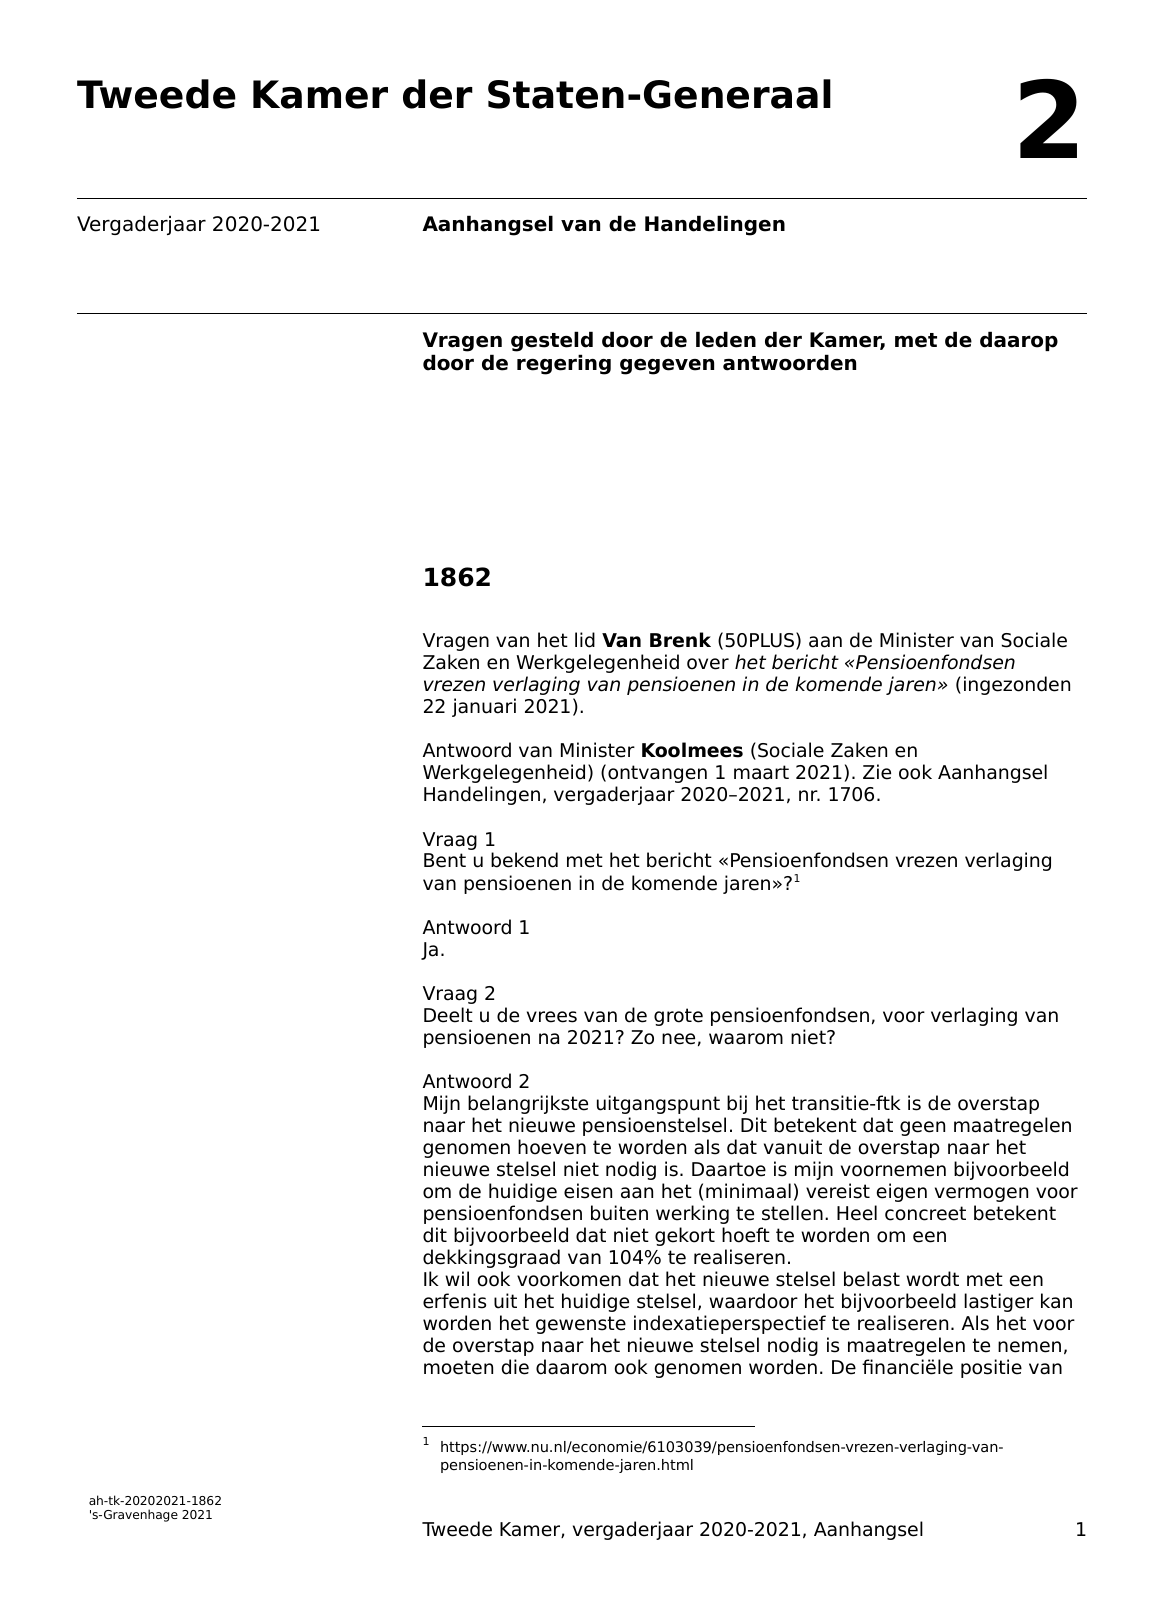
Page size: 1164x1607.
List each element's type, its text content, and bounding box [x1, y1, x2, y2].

table_cell [77, 314, 422, 375]
text 1862 [422, 563, 1087, 592]
table_cell Aanhangsel van de Handelingen [422, 199, 1087, 313]
text Bent u bekend met het bericht «Pensioenfondsen vrezen verlaging van pensioenen in de komende jaren»? [422, 850, 1087, 894]
text Antwoord 1 [422, 917, 1087, 938]
table_header 2 [886, 59, 1087, 198]
text https://www.nu.nl/economie/6103039/pensioenfondsen-vrezen-verlaging-van-pensioenen-in-komende-jaren.html [422, 1435, 1087, 1474]
text Deelt u de vrees van de grote pensioenfondsen, voor verlaging van pensioenen na 2021? Zo nee, waarom niet? [422, 1005, 1087, 1049]
text ah-tk-20202021-1862 [88, 1494, 323, 1508]
table_cell Vragen gesteld door de leden der Kamer, met de daarop door de regering gegeven antwoorden [422, 314, 1087, 375]
table_header Tweede Kamer der Staten-Generaal [77, 59, 886, 198]
text Mijn belangrijkste uitgangspunt bij het transitie-ftk is de overstap naar het nieuwe pensioenstelsel. Dit betekent dat geen maatregelen genomen hoeven te worden als dat vanuit de overstap naar het nieuwe stelsel niet nodig is. Daartoe is mijn voornemen bijvoorbeeld om de huidige eisen aan het (minimaal) vereist eigen vermogen voor pensioenfondsen buiten werking te stellen. Heel concreet betekent dit bijvoorbeeld dat niet gekort hoeft te worden om een dekkingsgraad van 104% te realiseren. [422, 1093, 1087, 1269]
text Antwoord 2 [422, 1071, 1087, 1093]
text Vraag 1 [422, 828, 1087, 850]
text Ik wil ook voorkomen dat het nieuwe stelsel belast wordt met een erfenis uit het huidige stelsel, waardoor het bijvoorbeeld lastiger kan worden het gewenste indexatieperspectief te realiseren. Als het voor de overstap naar het nieuwe stelsel nodig is maatregelen te nemen, moeten die daarom ook genomen worden. De financiële positie van [422, 1269, 1087, 1378]
text Vraag 2 [422, 983, 1087, 1005]
text Antwoord van Minister Koolmees (Sociale Zaken en Werkgelegenheid) (ontvangen 1 maart 2021). Zie ook Aanhangsel Handelingen, vergaderjaar 2020–2021, nr. 1706. [422, 740, 1087, 806]
text 's-Gravenhage 2021 [88, 1508, 323, 1522]
text Ja. [422, 938, 1087, 961]
text Vragen van het lid Van Brenk (50PLUS) aan de Minister van Sociale Zaken en Werkgelegenheid over het bericht «Pensioenfondsen vrezen verlaging van pensioenen in de komende jaren» (ingezonden 22 januari 2021). [422, 630, 1087, 718]
table_cell Vergaderjaar 2020-2021 [77, 199, 422, 313]
